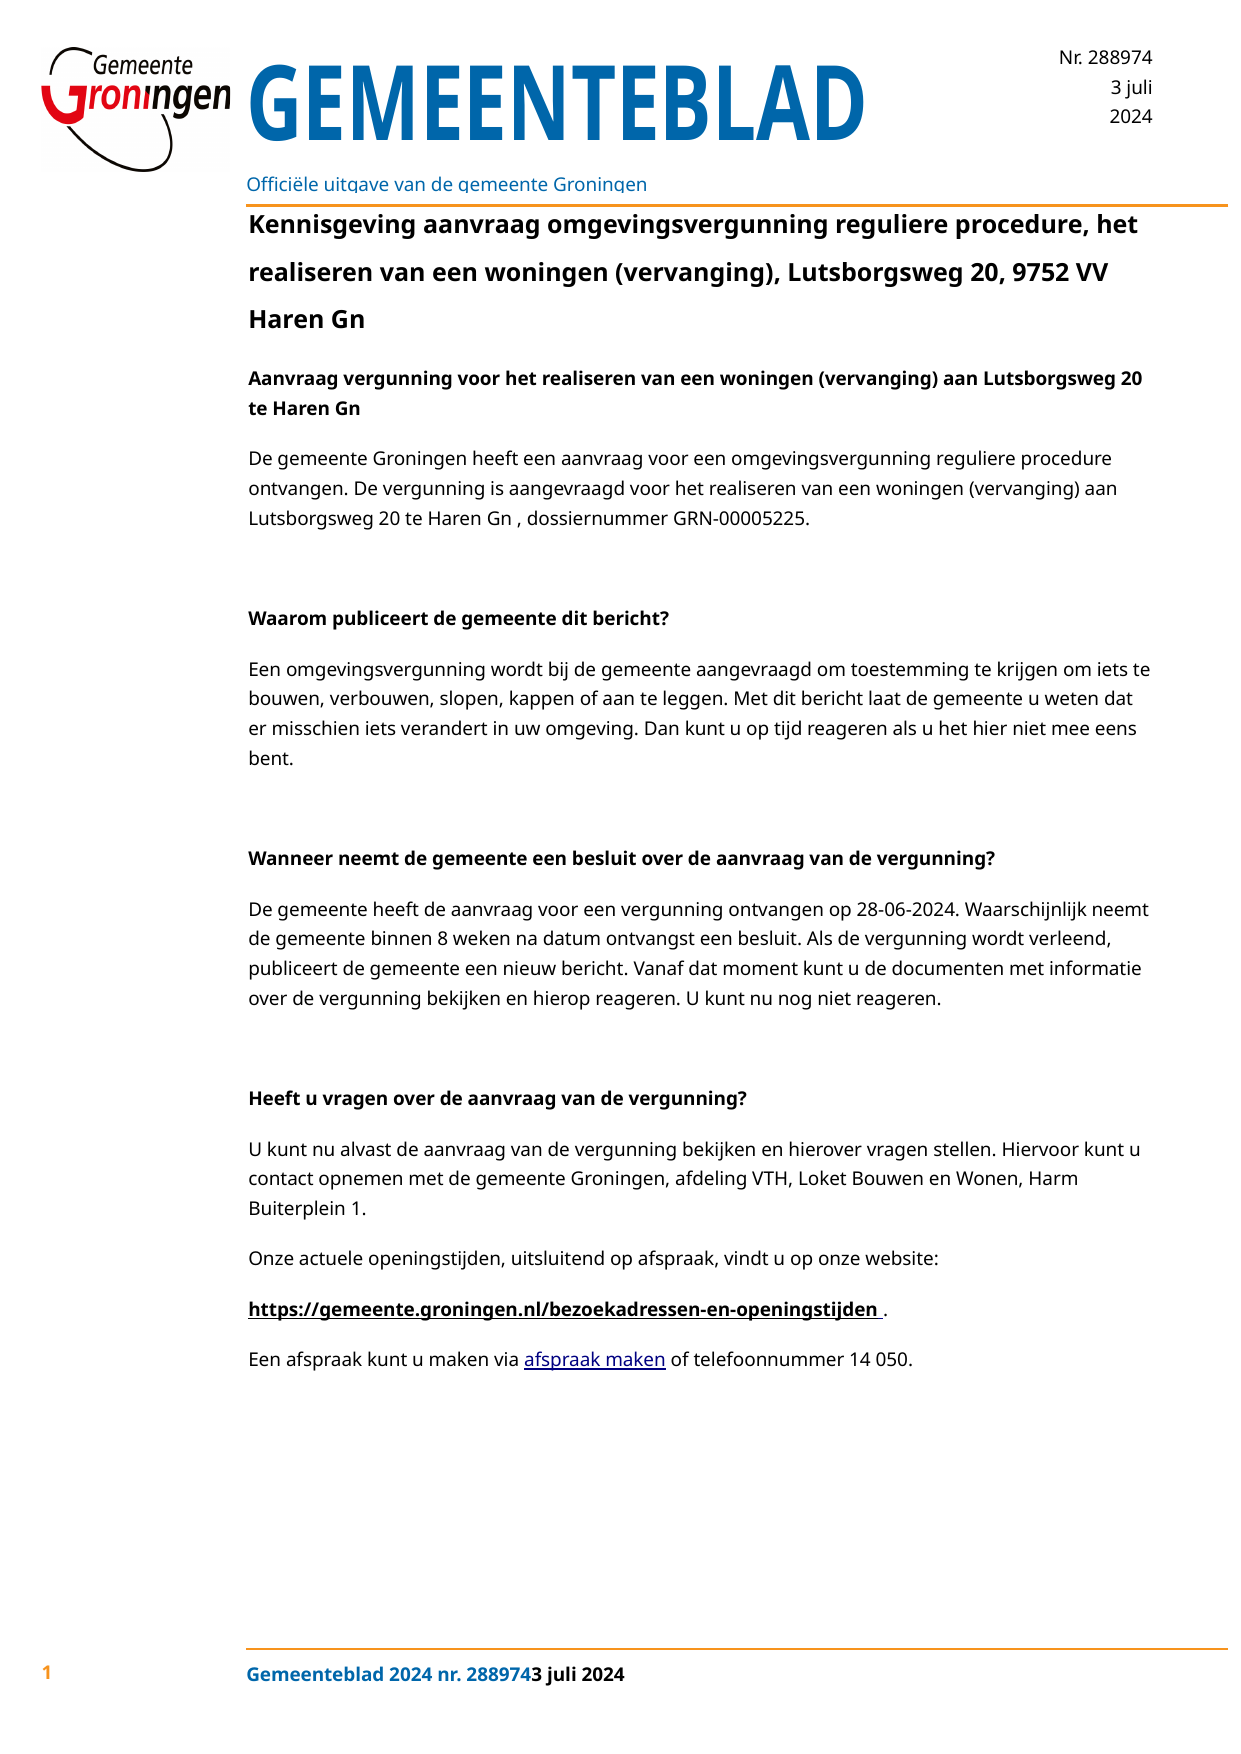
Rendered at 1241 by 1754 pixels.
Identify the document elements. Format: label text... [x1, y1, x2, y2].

text Onze actuele openingstijden, uitsluitend op afspraak, vindt u op onze website: [248, 1246, 1152, 1271]
text De gemeente heeft de aanvraag voor een vergunning ontvangen op 28-06-2024. Waarschijnlijk neemt de gemeente binnen 8 weken na datum ontvangst een besluit. Als de vergunning wordt verleend, publiceert de gemeente een nieuw bericht. Vanaf dat moment kunt u de documenten met informatie over de vergunning bekijken en hierop reageren. U kunt nu nog niet reageren. [248, 896, 1152, 1010]
text Wanneer neemt de gemeente een besluit over de aanvraag van de vergunning? [248, 846, 1152, 871]
text Heeft u vragen over de aanvraag van de vergunning? [248, 1086, 1152, 1111]
text De gemeente Groningen heeft een aanvraag voor een omgevingsvergunning reguliere procedure ontvangen. De vergunning is aangevraagd voor het realiseren van een woningen (vervanging) aan Lutsborgsweg 20 te Haren Gn , dossiernummer GRN-00005225. [248, 446, 1152, 530]
text U kunt nu alvast de aanvraag van de vergunning bekijken en hierover vragen stellen. Hiervoor kunt u contact opnemen met de gemeente Groningen, afdeling VTH, Loket Bouwen en Wonen, Harm Buiterplein 1. [248, 1136, 1152, 1221]
text Aanvraag vergunning voor het realiseren van een woningen (vervanging) aan Lutsborgsweg 20 te Haren Gn [248, 366, 1152, 421]
picture [41, 47, 231, 172]
text Een omgevingsvergunning wordt bij de gemeente aangevraagd om toestemming te krijgen om iets te bouwen, verbouwen, slopen, kappen of aan te leggen. Met dit bericht laat de gemeente u weten dat er misschien iets verandert in uw omgeving. Dan kunt u op tijd reageren als u het hier niet mee eens bent. [248, 656, 1152, 770]
text Een afspraak kunt u maken via afspraak maken of telefoonnummer 14 050. [248, 1346, 1152, 1372]
text Waarom publiceert de gemeente dit bericht? [248, 606, 1152, 631]
text Kennisgeving aanvraag omgevingsvergunning reguliere procedure, het realiseren van een woningen (vervanging), Lutsborgsweg 20, 9752 VV Haren Gn [248, 207, 1152, 336]
text https://gemeente.groningen.nl/bezoekadressen-en-openingstijden . [248, 1296, 1152, 1322]
